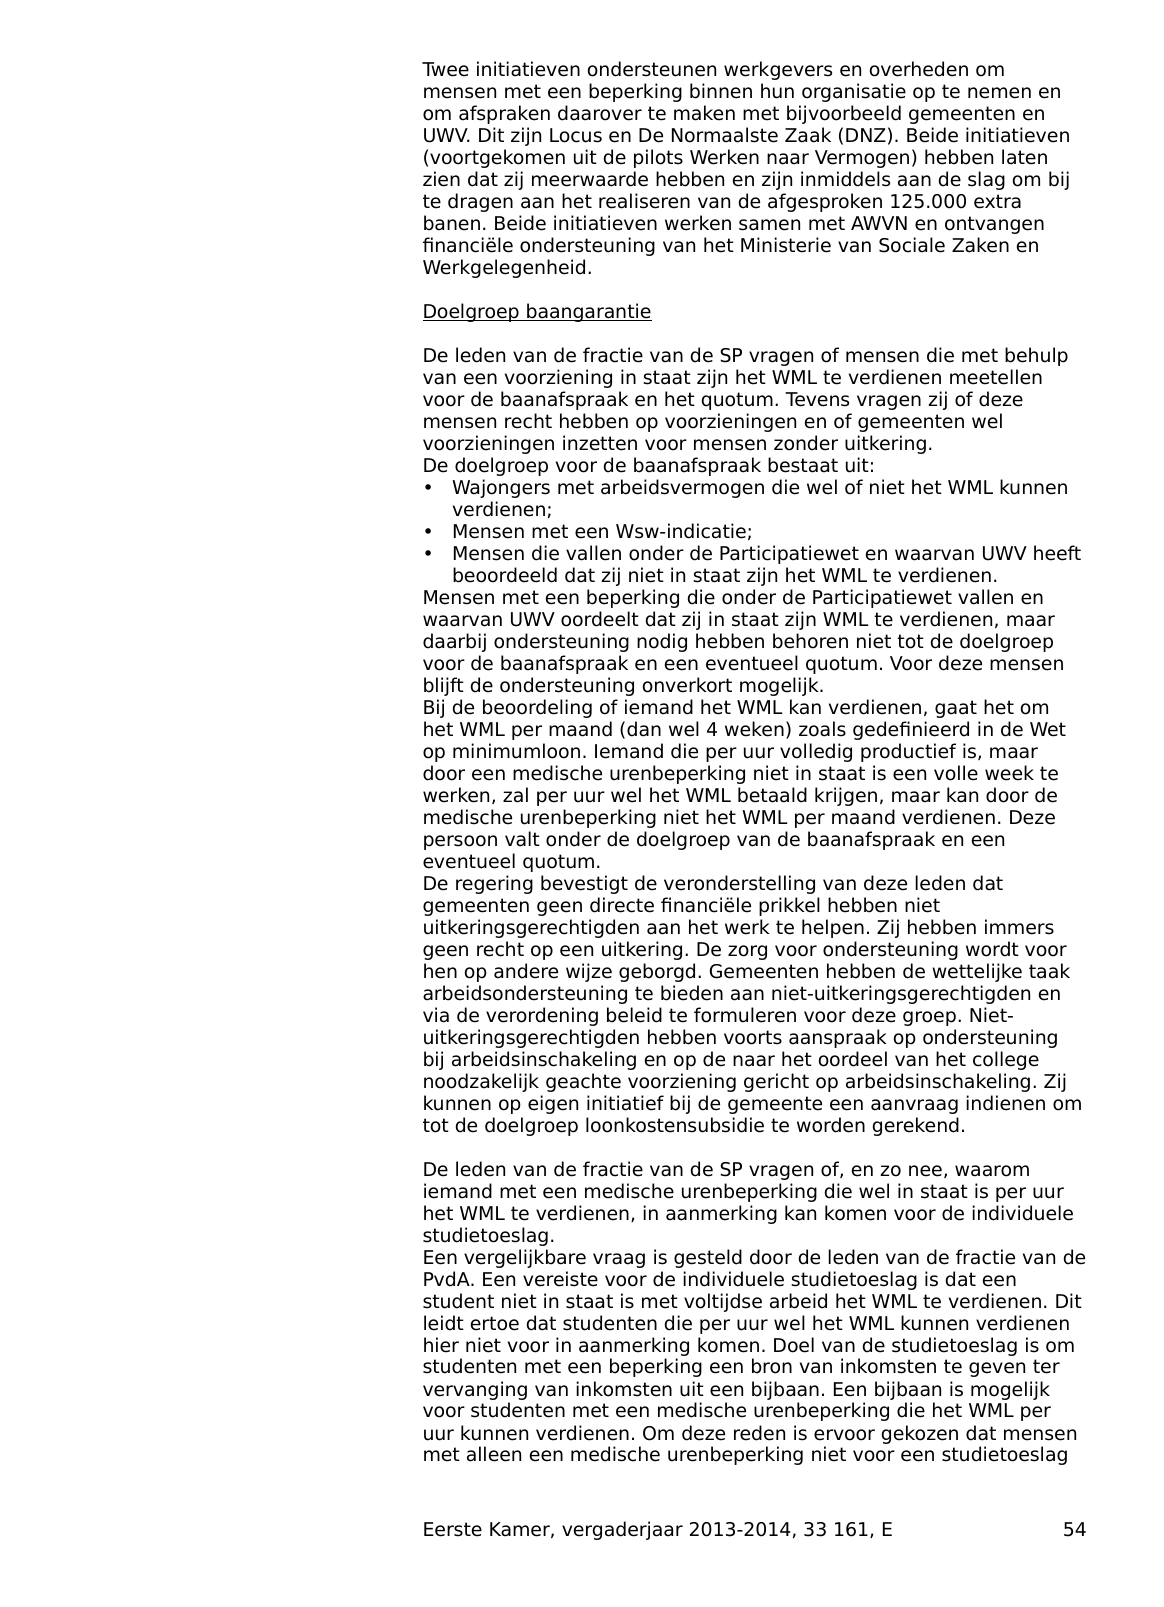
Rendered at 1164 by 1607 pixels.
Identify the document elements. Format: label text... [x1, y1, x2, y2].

text De leden van de fractie van de SP vragen of, en zo nee, waarom iemand met een medische urenbeperking die wel in staat is per uur het WML te verdienen, in aanmerking kan komen voor de individuele studietoeslag. [422, 1159, 1087, 1247]
text • Mensen met een Wsw-indicatie; [422, 521, 1087, 543]
text Bij de beoordeling of iemand het WML kan verdienen, gaat het om het WML per maand (dan wel 4 weken) zoals gedefinieerd in de Wet op minimumloon. Iemand die per uur volledig productief is, maar door een medische urenbeperking niet in staat is een volle week te werken, zal per uur wel het WML betaald krijgen, maar kan door de medische urenbeperking niet het WML per maand verdienen. Deze persoon valt onder de doelgroep van de baanafspraak en een eventueel quotum. [422, 697, 1087, 873]
text De leden van de fractie van de SP vragen of mensen die met behulp van een voorziening in staat zijn het WML te verdienen meetellen voor de baanafspraak en het quotum. Tevens vragen zij of deze mensen recht hebben op voorzieningen en of gemeenten wel voorzieningen inzetten voor mensen zonder uitkering. [422, 345, 1087, 455]
text • Wajongers met arbeidsvermogen die wel of niet het WML kunnen verdienen; [422, 477, 1087, 521]
subtitle Doelgroep baangarantie [422, 301, 1087, 323]
text De regering bevestigt de veronderstelling van deze leden dat gemeenten geen directe financiële prikkel hebben niet uitkeringsgerechtigden aan het werk te helpen. Zij hebben immers geen recht op een uitkering. De zorg voor ondersteuning wordt voor hen op andere wijze geborgd. Gemeenten hebben de wettelijke taak arbeidsondersteuning te bieden aan niet-uitkeringsgerechtigden en via de verordening beleid te formuleren voor deze groep. Niet-uitkeringsgerechtigden hebben voorts aanspraak op ondersteuning bij arbeidsinschakeling en op de naar het oordeel van het college noodzakelijk geachte voorziening gericht op arbeidsinschakeling. Zij kunnen op eigen initiatief bij de gemeente een aanvraag indienen om tot de doelgroep loonkostensubsidie te worden gerekend. [422, 873, 1087, 1136]
text • Mensen die vallen onder de Participatiewet en waarvan UWV heeft beoordeeld dat zij niet in staat zijn het WML te verdienen. [422, 543, 1087, 587]
text Een vergelijkbare vraag is gesteld door de leden van de fractie van de PvdA. Een vereiste voor de individuele studietoeslag is dat een student niet in staat is met voltijdse arbeid het WML te verdienen. Dit leidt ertoe dat studenten die per uur wel het WML kunnen verdienen hier niet voor in aanmerking komen. Doel van de studietoeslag is om studenten met een beperking een bron van inkomsten te geven ter vervanging van inkomsten uit een bijbaan. Een bijbaan is mogelijk voor studenten met een medische urenbeperking die het WML per uur kunnen verdienen. Om deze reden is ervoor gekozen dat mensen met alleen een medische urenbeperking niet voor een studietoeslag [422, 1247, 1087, 1466]
text Mensen met een beperking die onder de Participatiewet vallen en waarvan UWV oordeelt dat zij in staat zijn WML te verdienen, maar daarbij ondersteuning nodig hebben behoren niet tot de doelgroep voor de baanafspraak en een eventueel quotum. Voor deze mensen blijft de ondersteuning onverkort mogelijk. [422, 587, 1087, 697]
text Twee initiatieven ondersteunen werkgevers en overheden om mensen met een beperking binnen hun organisatie op te nemen en om afspraken daarover te maken met bijvoorbeeld gemeenten en UWV. Dit zijn Locus en De Normaalste Zaak (DNZ). Beide initiatieven (voortgekomen uit de pilots Werken naar Vermogen) hebben laten zien dat zij meerwaarde hebben en zijn inmiddels aan de slag om bij te dragen aan het realiseren van de afgesproken 125.000 extra banen. Beide initiatieven werken samen met AWVN en ontvangen financiële ondersteuning van het Ministerie van Sociale Zaken en Werkgelegenheid. [422, 59, 1087, 279]
text De doelgroep voor de baanafspraak bestaat uit: [422, 455, 1087, 477]
